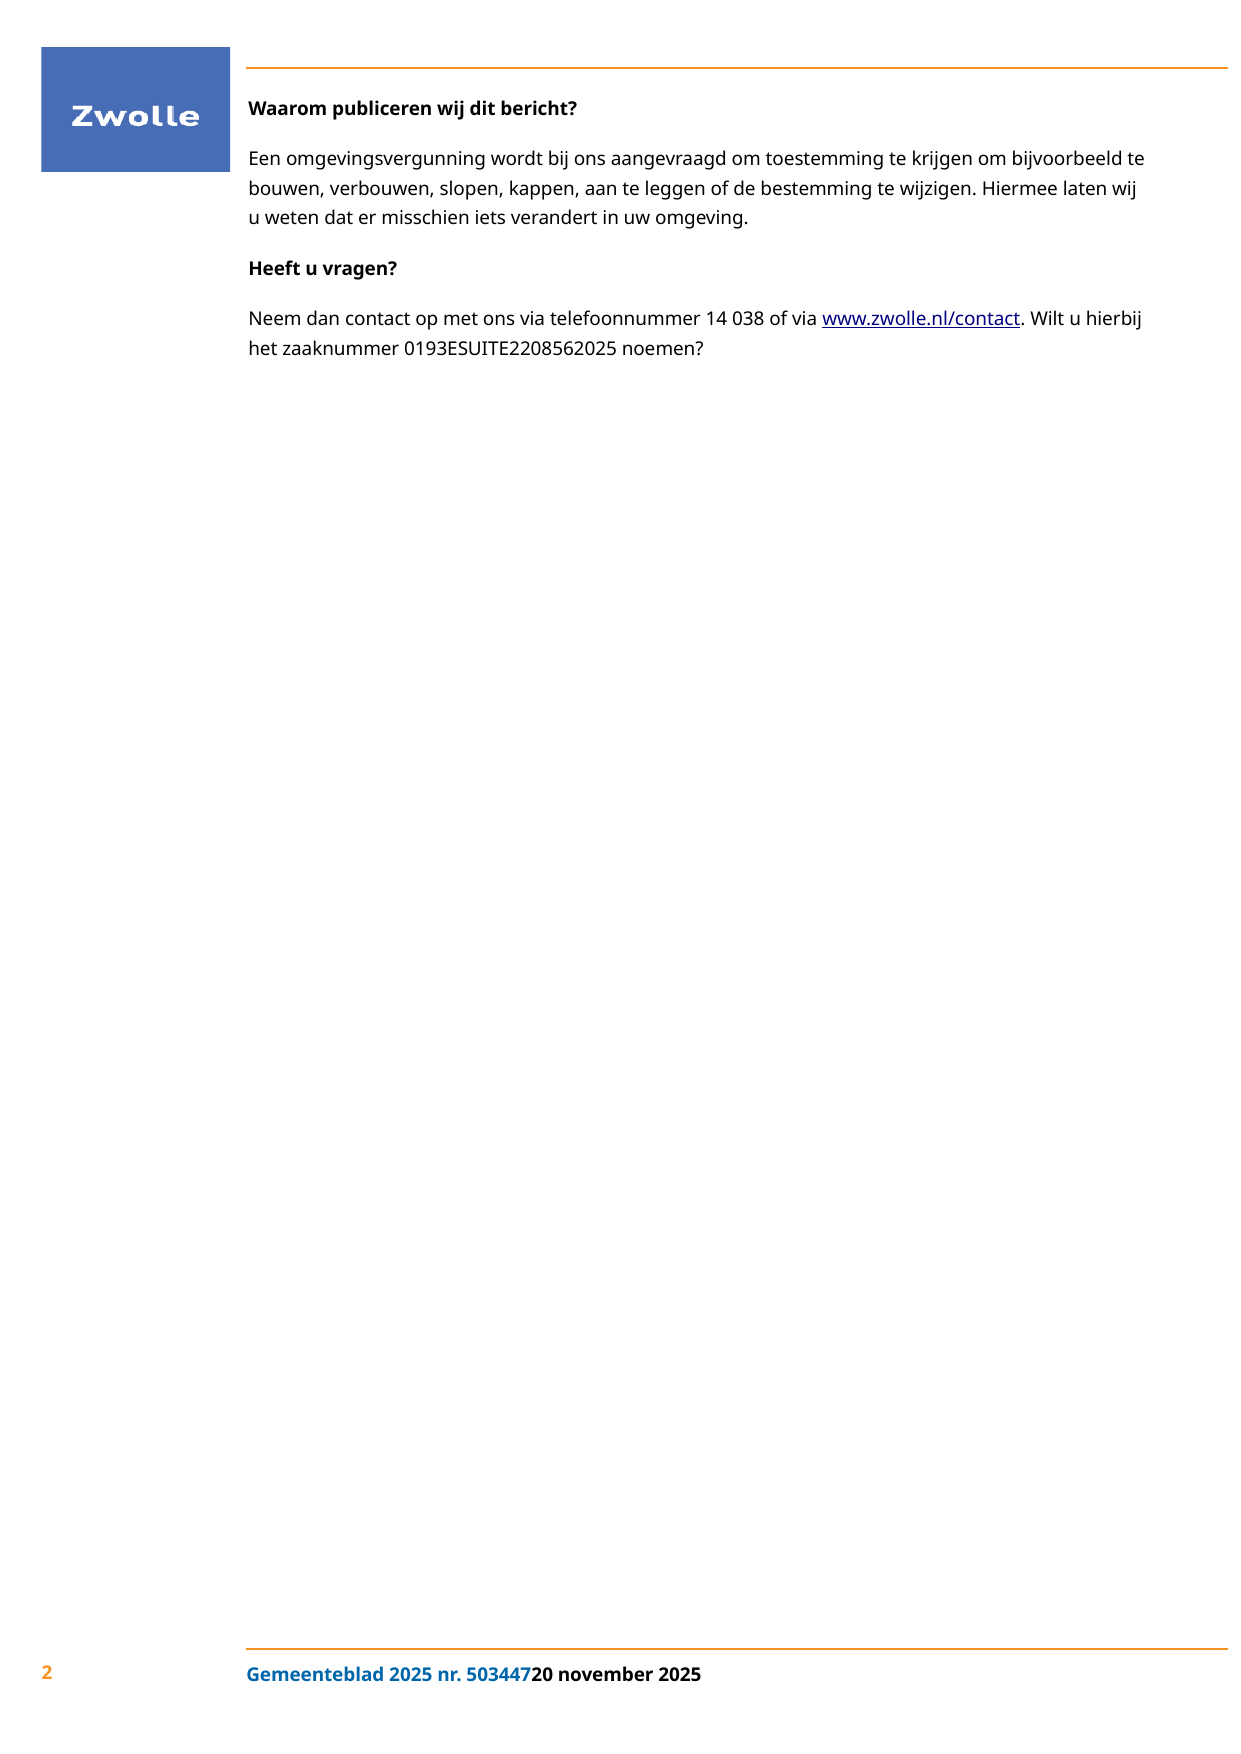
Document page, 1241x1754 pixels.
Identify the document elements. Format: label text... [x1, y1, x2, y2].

text Heeft u vragen? [248, 255, 1152, 281]
text Neem dan contact op met ons via telefoonnummer 14 038 of via www.zwolle.nl/contact. Wilt u hierbij het zaaknummer 0193ESUITE2208562025 noemen? [248, 305, 1152, 361]
picture [41, 47, 231, 172]
text Waarom publiceren wij dit bericht? [248, 95, 1152, 121]
text Een omgevingsvergunning wordt bij ons aangevraagd om toestemming te krijgen om bijvoorbeeld te bouwen, verbouwen, slopen, kappen, aan te leggen of de bestemming te wijzigen. Hiermee laten wij u weten dat er misschien iets verandert in uw omgeving. [248, 145, 1152, 230]
